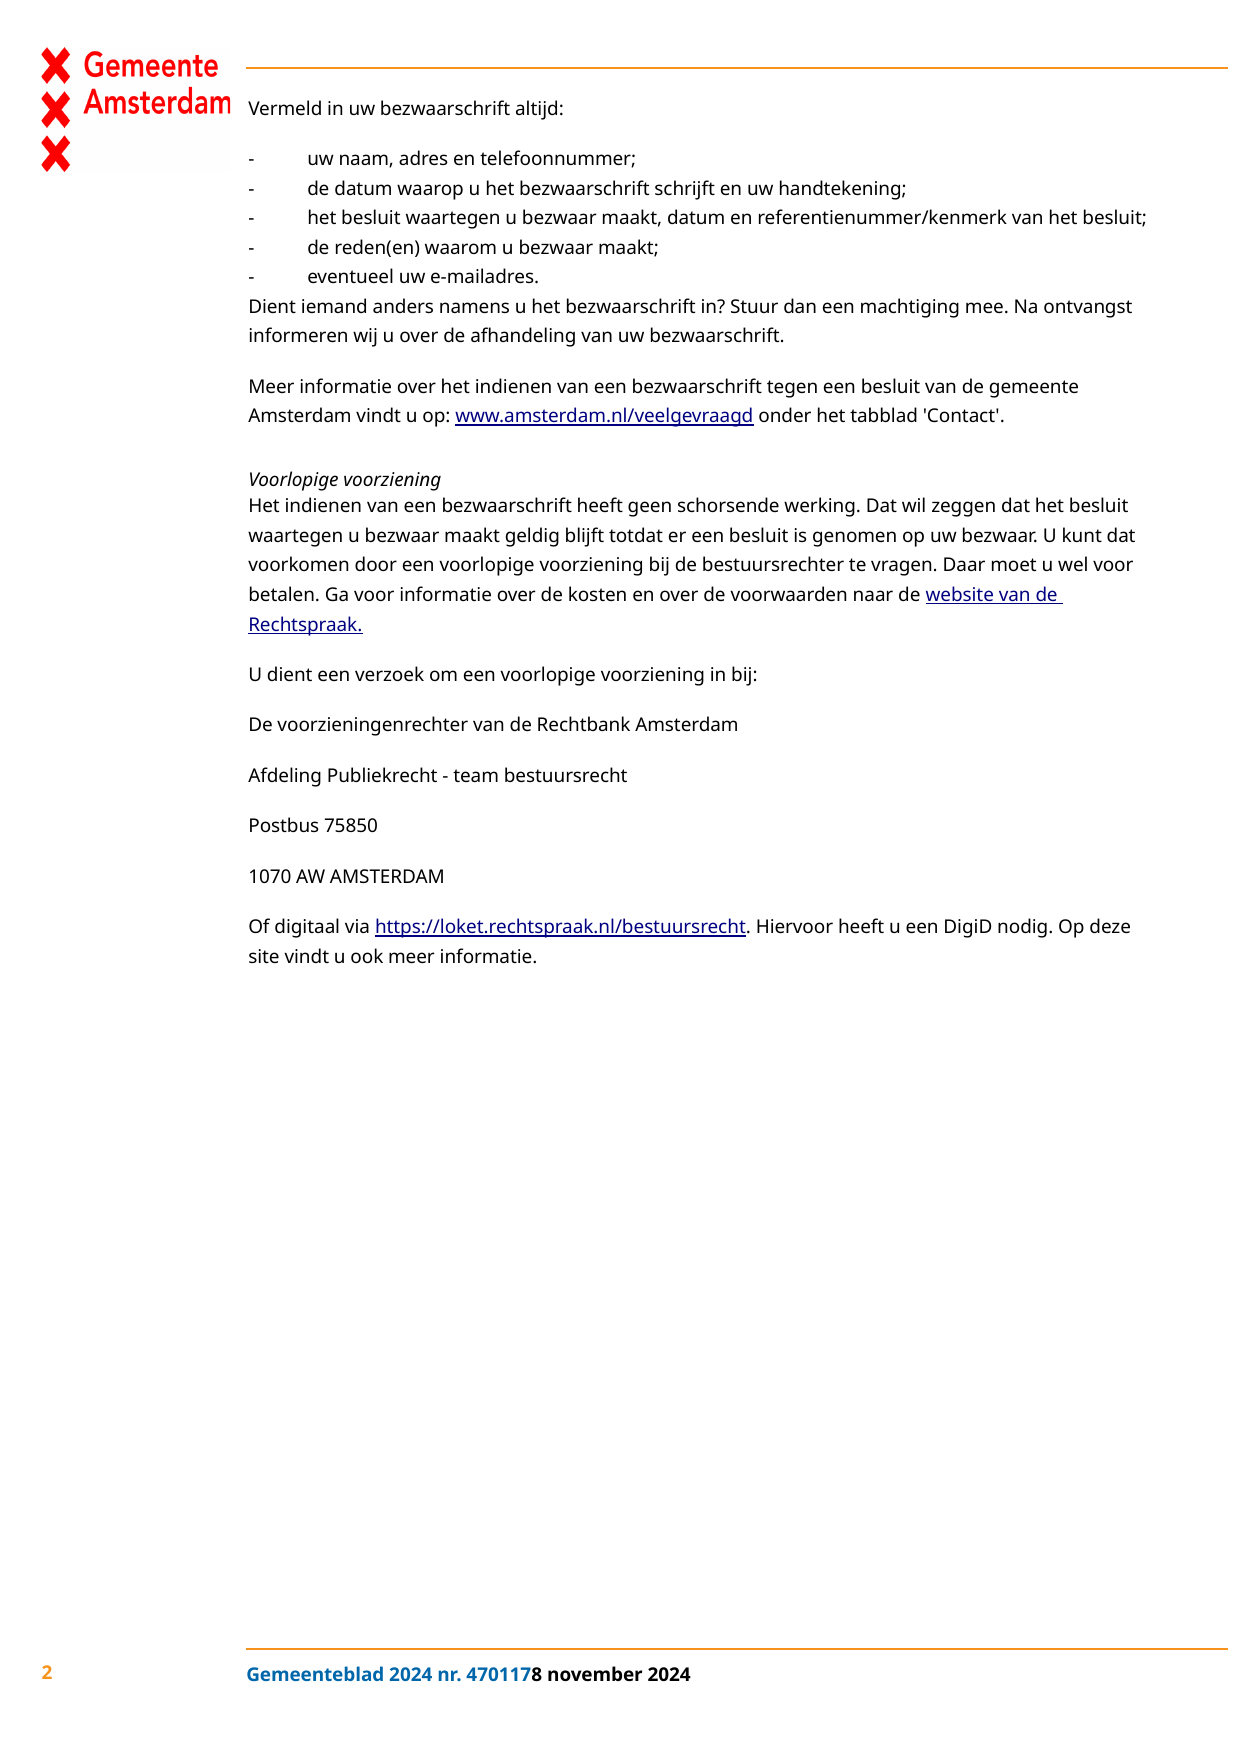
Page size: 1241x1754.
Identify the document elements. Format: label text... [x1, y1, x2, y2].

list de reden(en) waarom u bezwaar maakt; [248, 234, 1152, 260]
text Het indienen van een bezwaarschrift heeft geen schorsende werking. Dat wil zeggen dat het besluit waartegen u bezwaar maakt geldig blijft totdat er een besluit is genomen op uw bezwaar. U kunt dat voorkomen door een voorlopige voorziening bij de bestuursrechter te vragen. Daar moet u wel voor betalen. Ga voor informatie over de kosten en over de voorwaarden naar de website van de Rechtspraak. [248, 492, 1152, 636]
text Of digitaal via https://loket.rechtspraak.nl/bestuursrecht. Hiervoor heeft u een DigiD nodig. Op deze site vindt u ook meer informatie. [248, 913, 1152, 968]
text U dient een verzoek om een voorlopige voorziening in bij: [248, 661, 1152, 687]
picture [41, 47, 231, 172]
text Meer informatie over het indienen van een bezwaarschrift tegen een besluit van de gemeente Amsterdam vindt u op: www.amsterdam.nl/veelgevraagd onder het tabblad 'Contact'. [248, 373, 1152, 428]
text Voorlopige voorziening [248, 467, 1152, 492]
list uw naam, adres en telefoonnummer; [248, 145, 1152, 171]
text 1070 AW AMSTERDAM [248, 863, 1152, 888]
text De voorzieningenrechter van de Rechtbank Amsterdam [248, 712, 1152, 737]
list het besluit waartegen u bezwaar maakt, datum en referentienummer/kenmerk van het besluit; [248, 204, 1152, 230]
list eventueel uw e-mailadres. [248, 263, 1152, 289]
text Vermeld in uw bezwaarschrift altijd: [248, 95, 1152, 121]
text Afdeling Publiekrecht - team bestuursrecht [248, 762, 1152, 788]
text Dient iemand anders namens u het bezwaarschrift in? Stuur dan een machtiging mee. Na ontvangst informeren wij u over de afhandeling van uw bezwaarschrift. [248, 293, 1152, 348]
text Postbus 75850 [248, 812, 1152, 838]
list de datum waarop u het bezwaarschrift schrijft en uw handtekening; [248, 175, 1152, 201]
